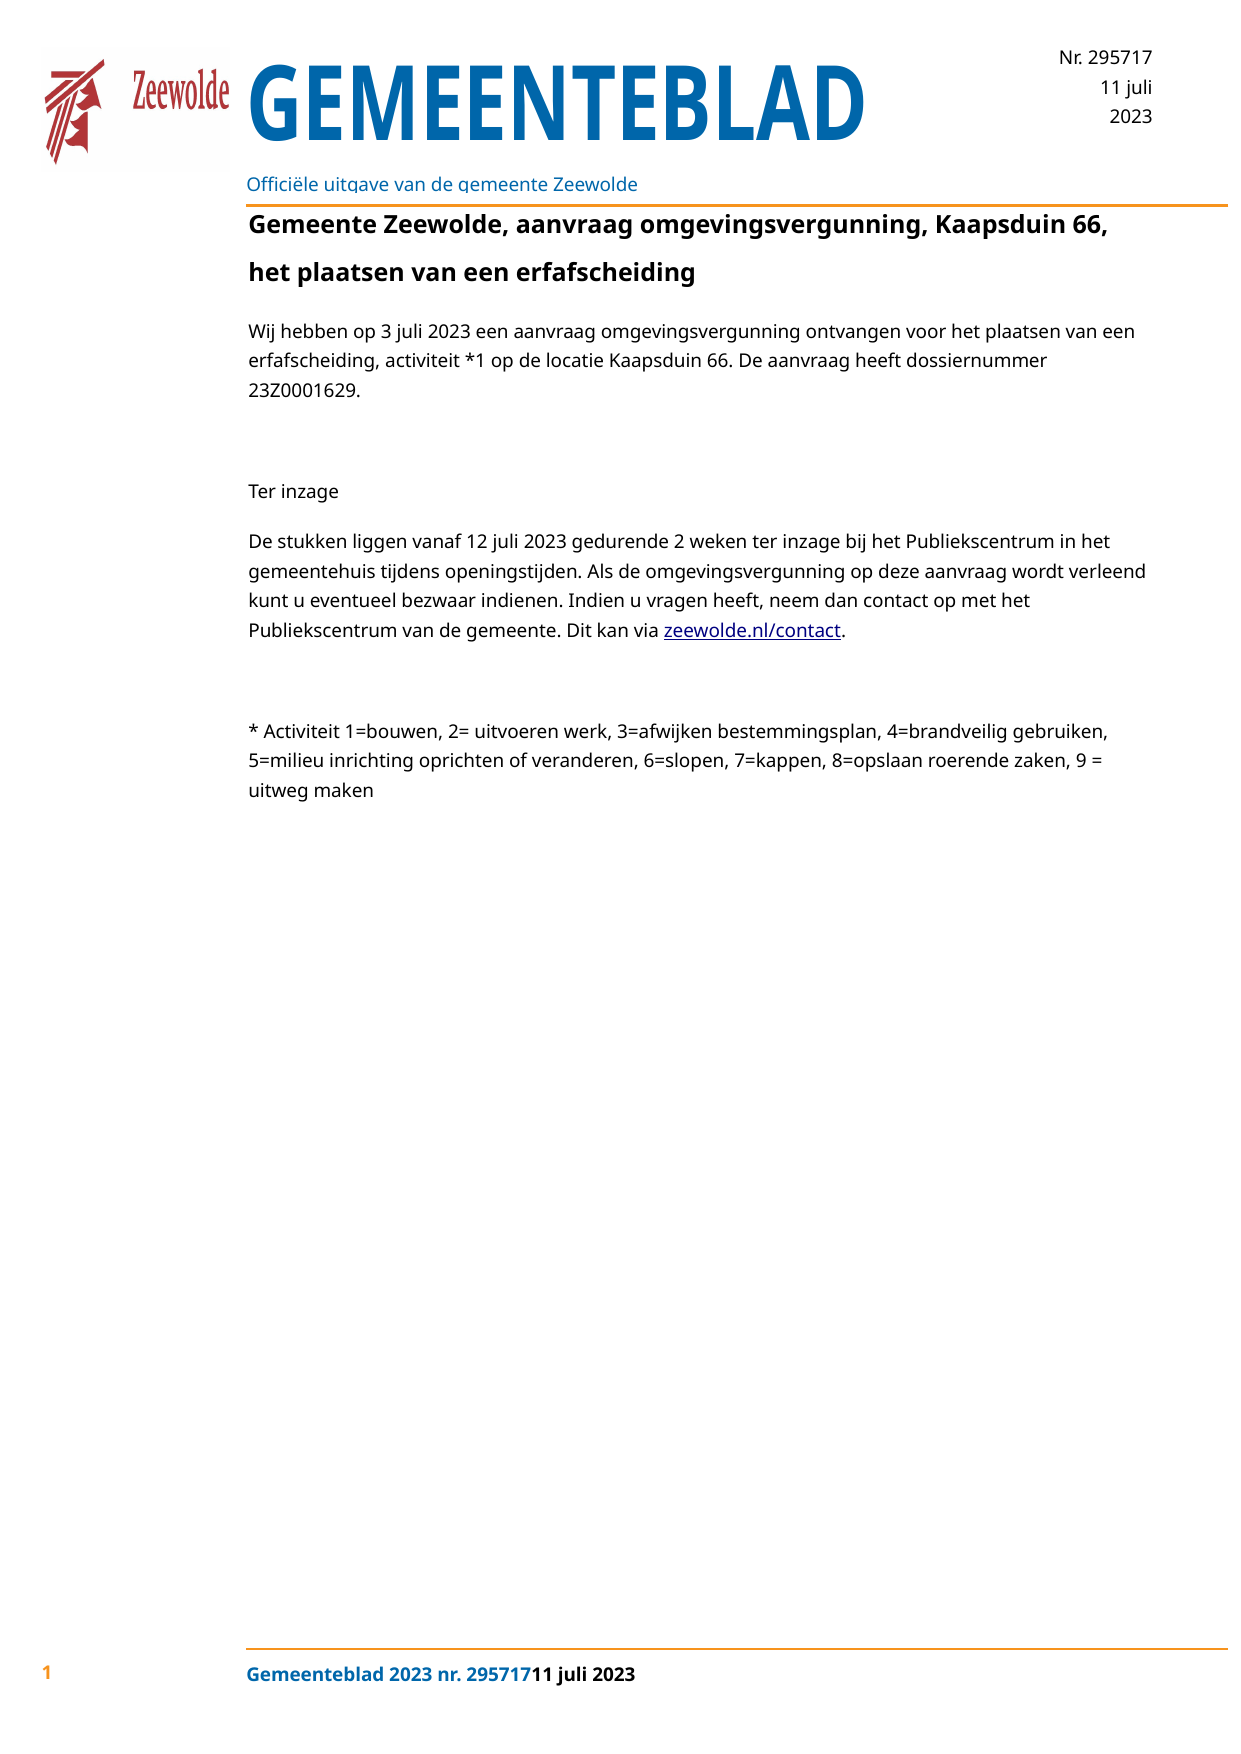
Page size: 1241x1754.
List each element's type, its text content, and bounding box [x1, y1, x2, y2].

text Gemeente Zeewolde, aanvraag omgevingsvergunning, Kaapsduin 66, het plaatsen van een erfafscheiding [248, 207, 1152, 288]
text Ter inzage [248, 478, 1152, 504]
picture [41, 47, 231, 172]
text * Activiteit 1=bouwen, 2= uitvoeren werk, 3=afwijken bestemmingsplan, 4=brandveilig gebruiken, 5=milieu inrichting oprichten of veranderen, 6=slopen, 7=kappen, 8=opslaan roerende zaken, 9 = uitweg maken [248, 718, 1152, 803]
text De stukken liggen vanaf 12 juli 2023 gedurende 2 weken ter inzage bij het Publiekscentrum in het gemeentehuis tijdens openingstijden. Als de omgevingsvergunning op deze aanvraag wordt verleend kunt u eventueel bezwaar indienen. Indien u vragen heeft, neem dan contact op met het Publiekscentrum van de gemeente. Dit kan via zeewolde.nl/contact. [248, 528, 1152, 643]
text Wij hebben op 3 juli 2023 een aanvraag omgevingsvergunning ontvangen voor het plaatsen van een erfafscheiding, activiteit *1 op de locatie Kaapsduin 66. De aanvraag heeft dossiernummer 23Z0001629. [248, 318, 1152, 403]
